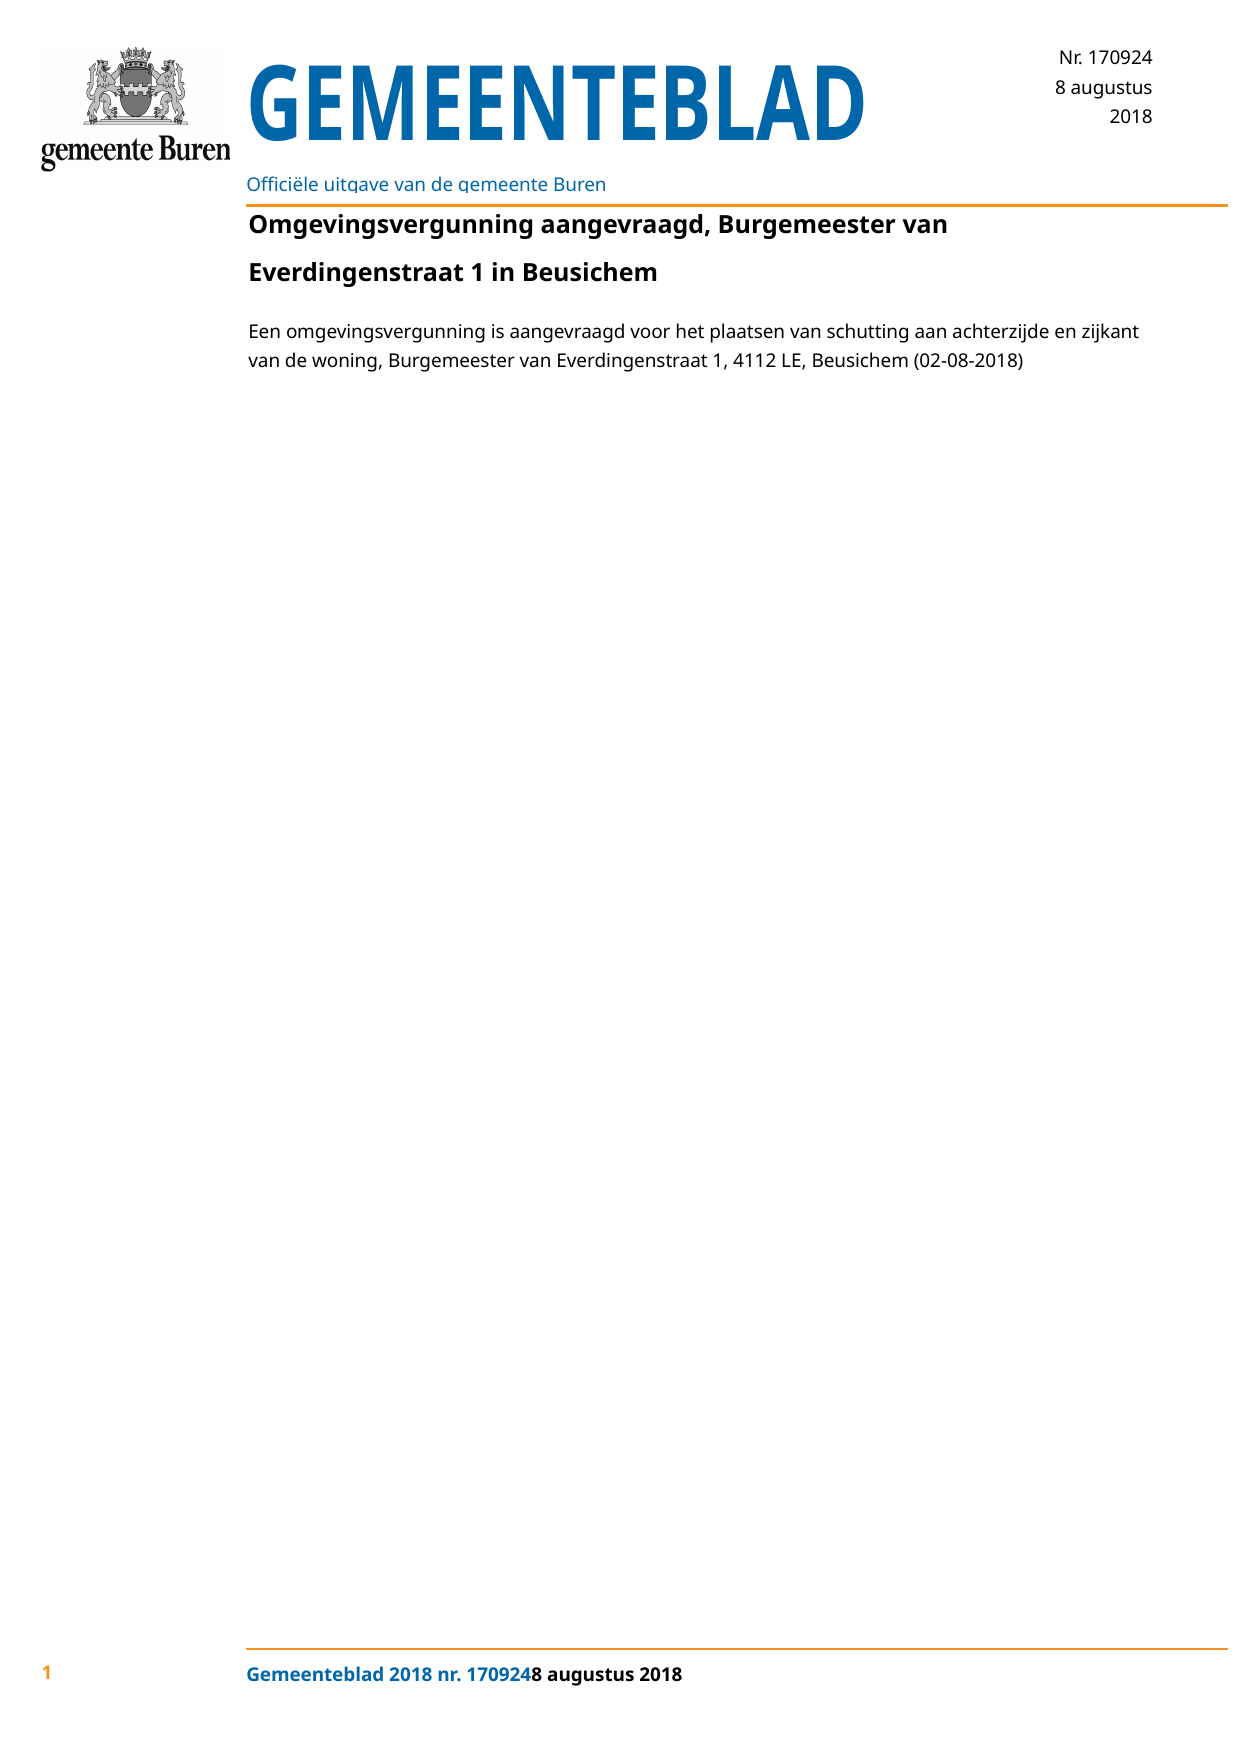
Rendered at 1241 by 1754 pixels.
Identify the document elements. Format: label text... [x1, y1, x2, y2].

picture [41, 47, 231, 172]
text Een omgevingsvergunning is aangevraagd voor het plaatsen van schutting aan achterzijde en zijkant van de woning, Burgemeester van Everdingenstraat 1, 4112 LE, Beusichem (02-08-2018) [248, 318, 1152, 373]
text Omgevingsvergunning aangevraagd, Burgemeester van Everdingenstraat 1 in Beusichem [248, 207, 1152, 288]
